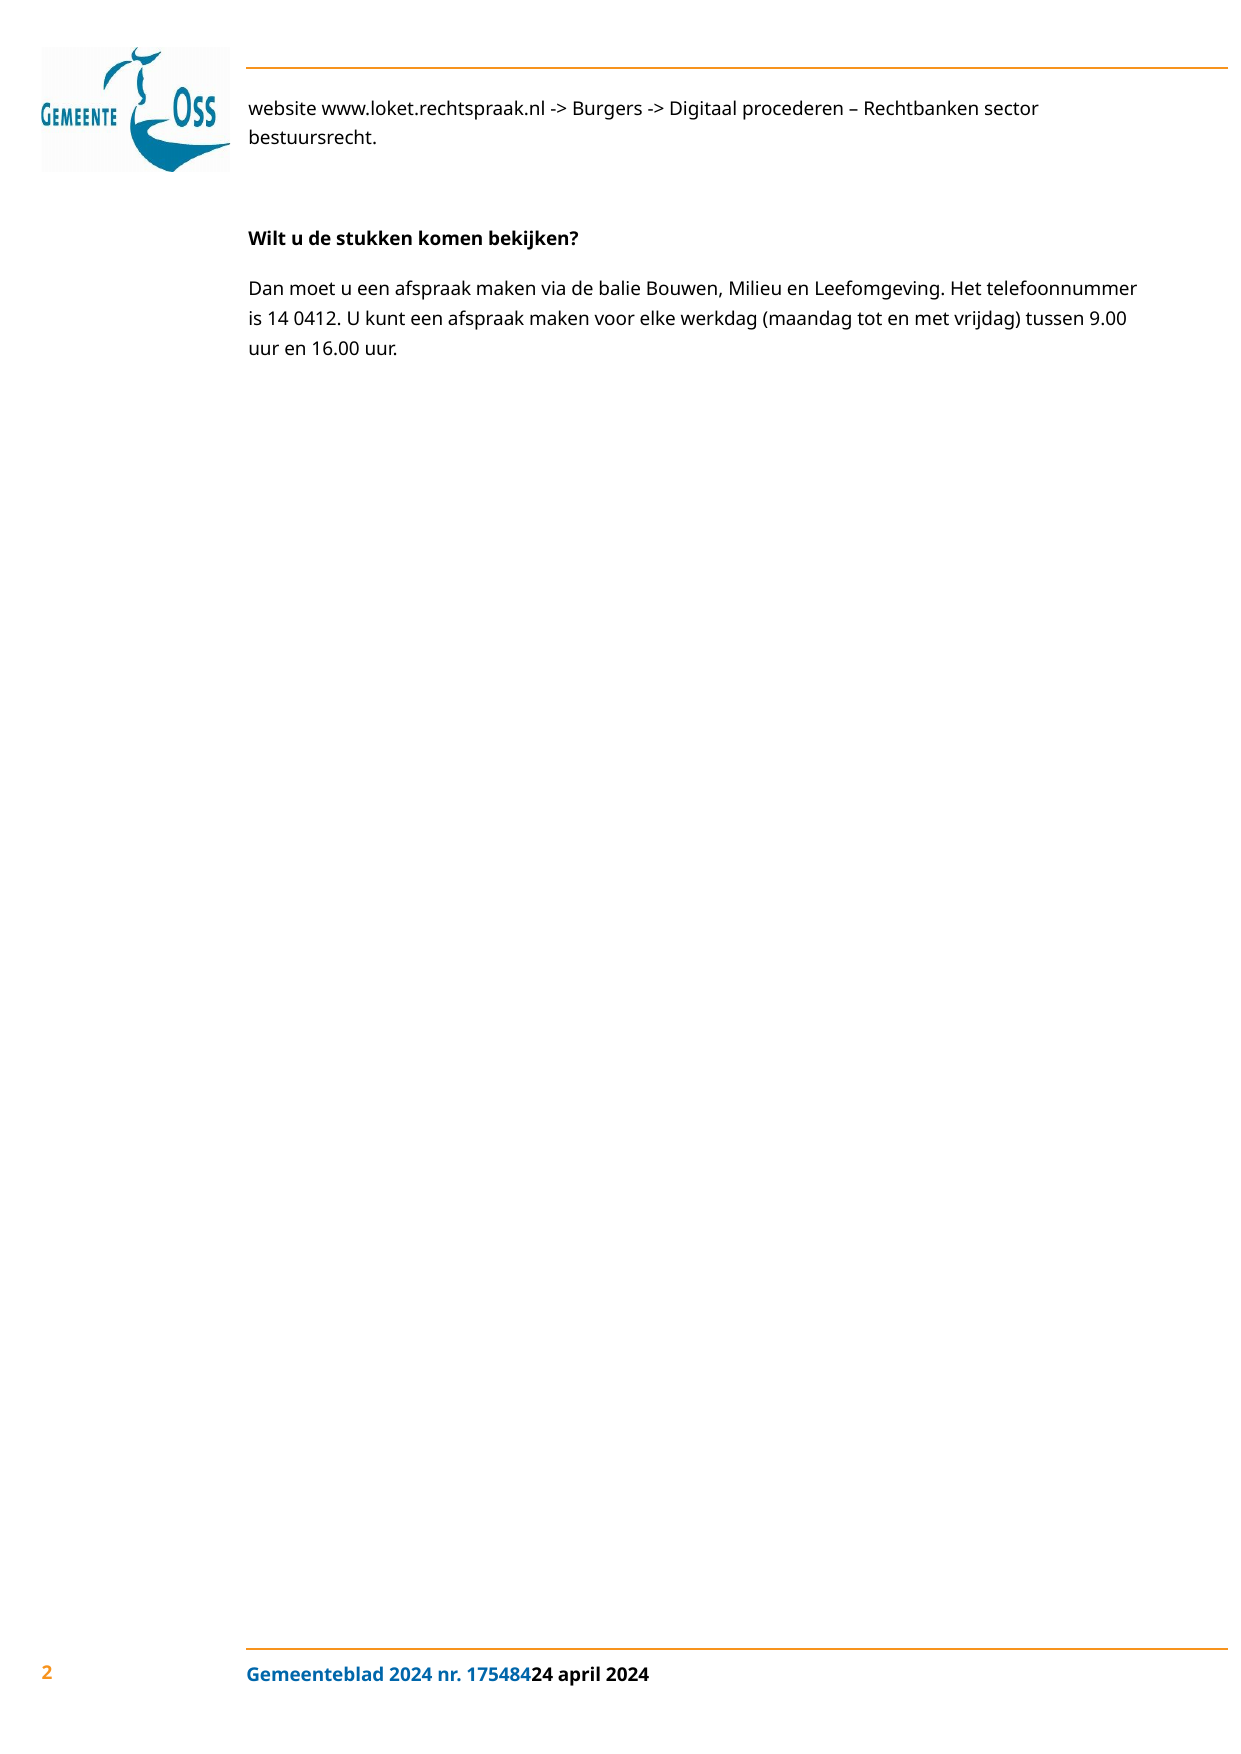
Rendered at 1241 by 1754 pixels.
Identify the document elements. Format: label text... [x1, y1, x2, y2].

text Dan moet u een afspraak maken via de balie Bouwen, Milieu en Leefomgeving. Het telefoonnummer is 14 0412. U kunt een afspraak maken voor elke werkdag (maandag tot en met vrijdag) tussen 9.00 uur en 16.00 uur. [248, 276, 1152, 361]
text website www.loket.rechtspraak.nl -> Burgers -> Digitaal procederen – Rechtbanken sector bestuursrecht. [248, 95, 1152, 150]
picture [41, 47, 231, 172]
text Wilt u de stukken komen bekijken? [248, 225, 1152, 251]
